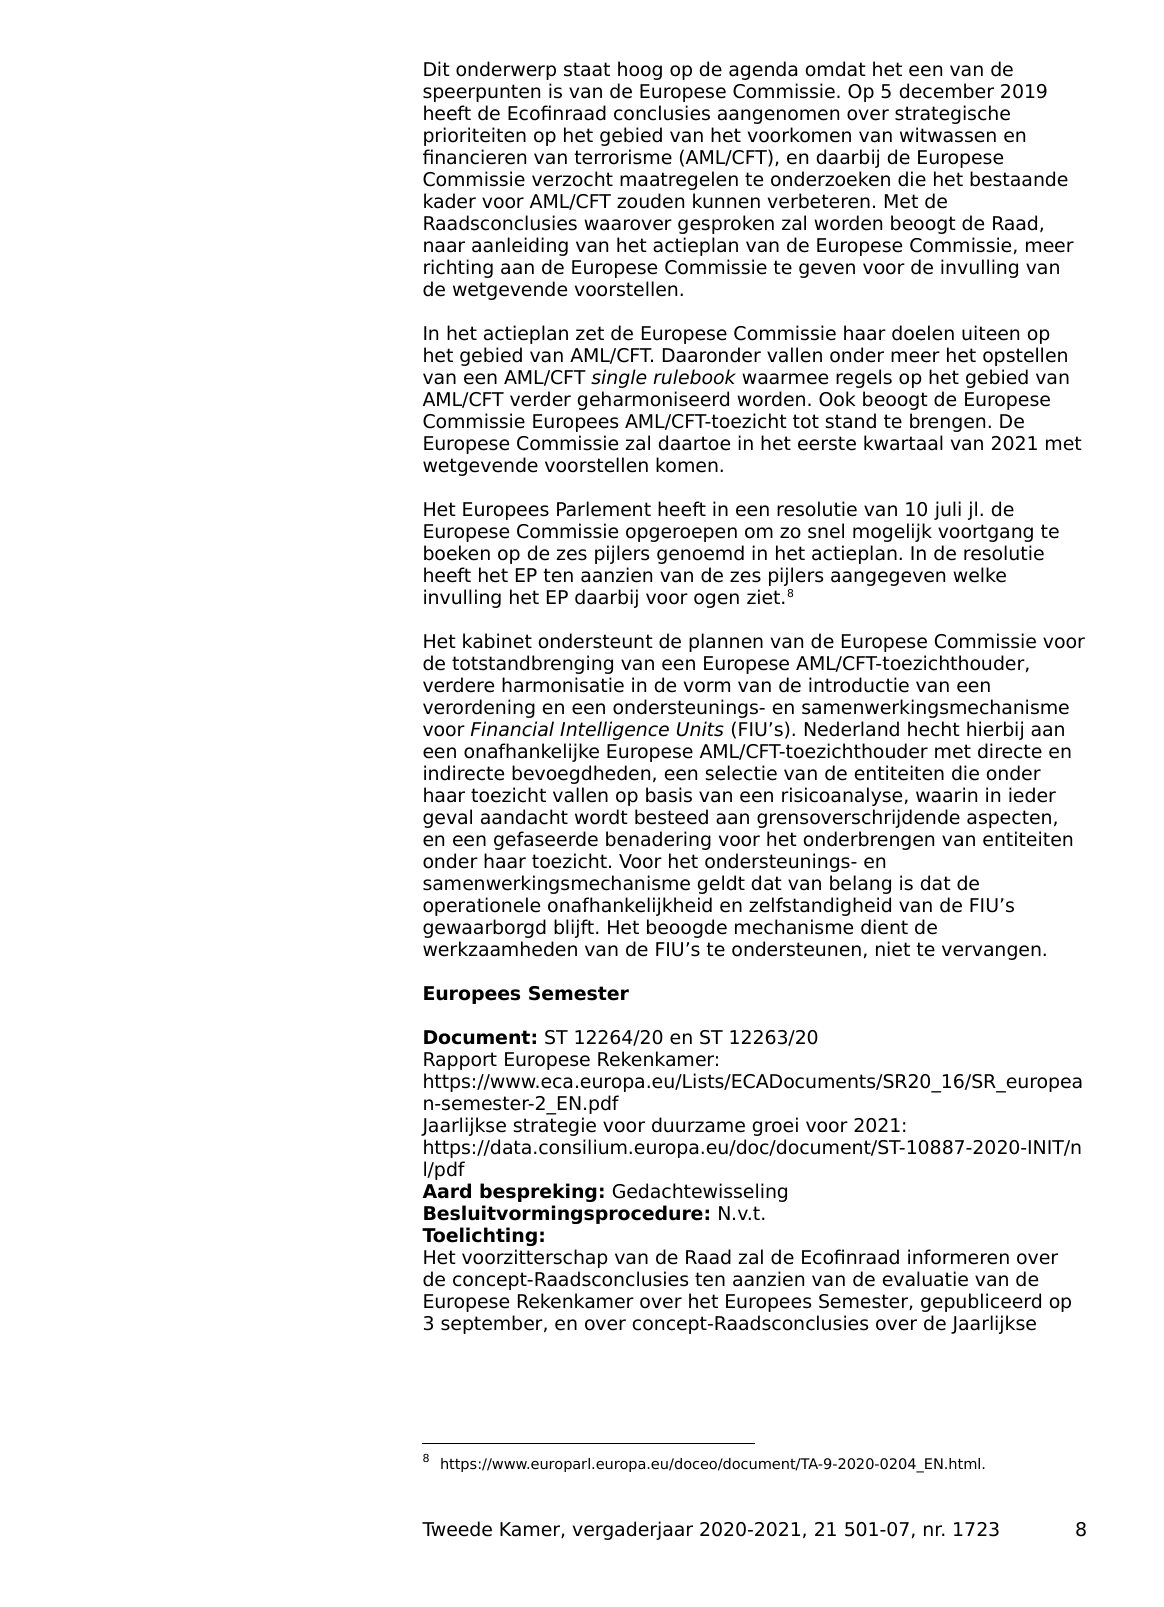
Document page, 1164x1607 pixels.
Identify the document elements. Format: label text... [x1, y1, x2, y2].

text Document: ST 12264/20 en ST 12263/20 [422, 1027, 1087, 1049]
text Dit onderwerp staat hoog op de agenda omdat het een van de speerpunten is van de Europese Commissie. Op 5 december 2019 heeft de Ecofinraad conclusies aangenomen over strategische prioriteiten op het gebied van het voorkomen van witwassen en financieren van terrorisme (AML/CFT), en daarbij de Europese Commissie verzocht maatregelen te onderzoeken die het bestaande kader voor AML/CFT zouden kunnen verbeteren. Met de Raadsconclusies waarover gesproken zal worden beoogt de Raad, naar aanleiding van het actieplan van de Europese Commissie, meer richting aan de Europese Commissie te geven voor de invulling van de wetgevende voorstellen. [422, 59, 1087, 301]
text Toelichting: [422, 1225, 1087, 1247]
text In het actieplan zet de Europese Commissie haar doelen uiteen op het gebied van AML/CFT. Daaronder vallen onder meer het opstellen van een AML/CFT single rulebook waarmee regels op het gebied van AML/CFT verder geharmoniseerd worden. Ook beoogt de Europese Commissie Europees AML/CFT-toezicht tot stand te brengen. De Europese Commissie zal daartoe in het eerste kwartaal van 2021 met wetgevende voorstellen komen. [422, 323, 1087, 477]
text Rapport Europese Rekenkamer: https://www.eca.europa.eu/Lists/ECADocuments/SR20_16/SR_european-semester-2_EN.pdf [422, 1049, 1087, 1115]
subtitle Europees Semester [422, 983, 1087, 1005]
text Aard bespreking: Gedachtewisseling [422, 1181, 1087, 1203]
text Het voorzitterschap van de Raad zal de Ecofinraad informeren over de concept-Raadsconclusies ten aanzien van de evaluatie van de Europese Rekenkamer over het Europees Semester, gepubliceerd op 3 september, en over concept-Raadsconclusies over de Jaarlijkse [422, 1247, 1087, 1335]
text https://www.europarl.europa.eu/doceo/document/TA-9-2020-0204_EN.html. [422, 1452, 1087, 1474]
text Besluitvormingsprocedure: N.v.t. [422, 1203, 1087, 1225]
text Het Europees Parlement heeft in een resolutie van 10 juli jl. de Europese Commissie opgeroepen om zo snel mogelijk voortgang te boeken op de zes pijlers genoemd in het actieplan. In de resolutie heeft het EP ten aanzien van de zes pijlers aangegeven welke invulling het EP daarbij voor ogen ziet. [422, 499, 1087, 609]
text Jaarlijkse strategie voor duurzame groei voor 2021: https://data.consilium.europa.eu/doc/document/ST-10887-2020-INIT/nl/pdf [422, 1115, 1087, 1181]
text Het kabinet ondersteunt de plannen van de Europese Commissie voor de totstandbrenging van een Europese AML/CFT-toezichthouder, verdere harmonisatie in de vorm van de introductie van een verordening en een ondersteunings- en samenwerkingsmechanisme voor Financial Intelligence Units (FIU’s). Nederland hecht hierbij aan een onafhankelijke Europese AML/CFT-toezichthouder met directe en indirecte bevoegdheden, een selectie van de entiteiten die onder haar toezicht vallen op basis van een risicoanalyse, waarin in ieder geval aandacht wordt besteed aan grensoverschrijdende aspecten, en een gefaseerde benadering voor het onderbrengen van entiteiten onder haar toezicht. Voor het ondersteunings- en samenwerkingsmechanisme geldt dat van belang is dat de operationele onafhankelijkheid en zelfstandigheid van de FIU’s gewaarborgd blijft. Het beoogde mechanisme dient de werkzaamheden van de FIU’s te ondersteunen, niet te vervangen. [422, 631, 1087, 961]
